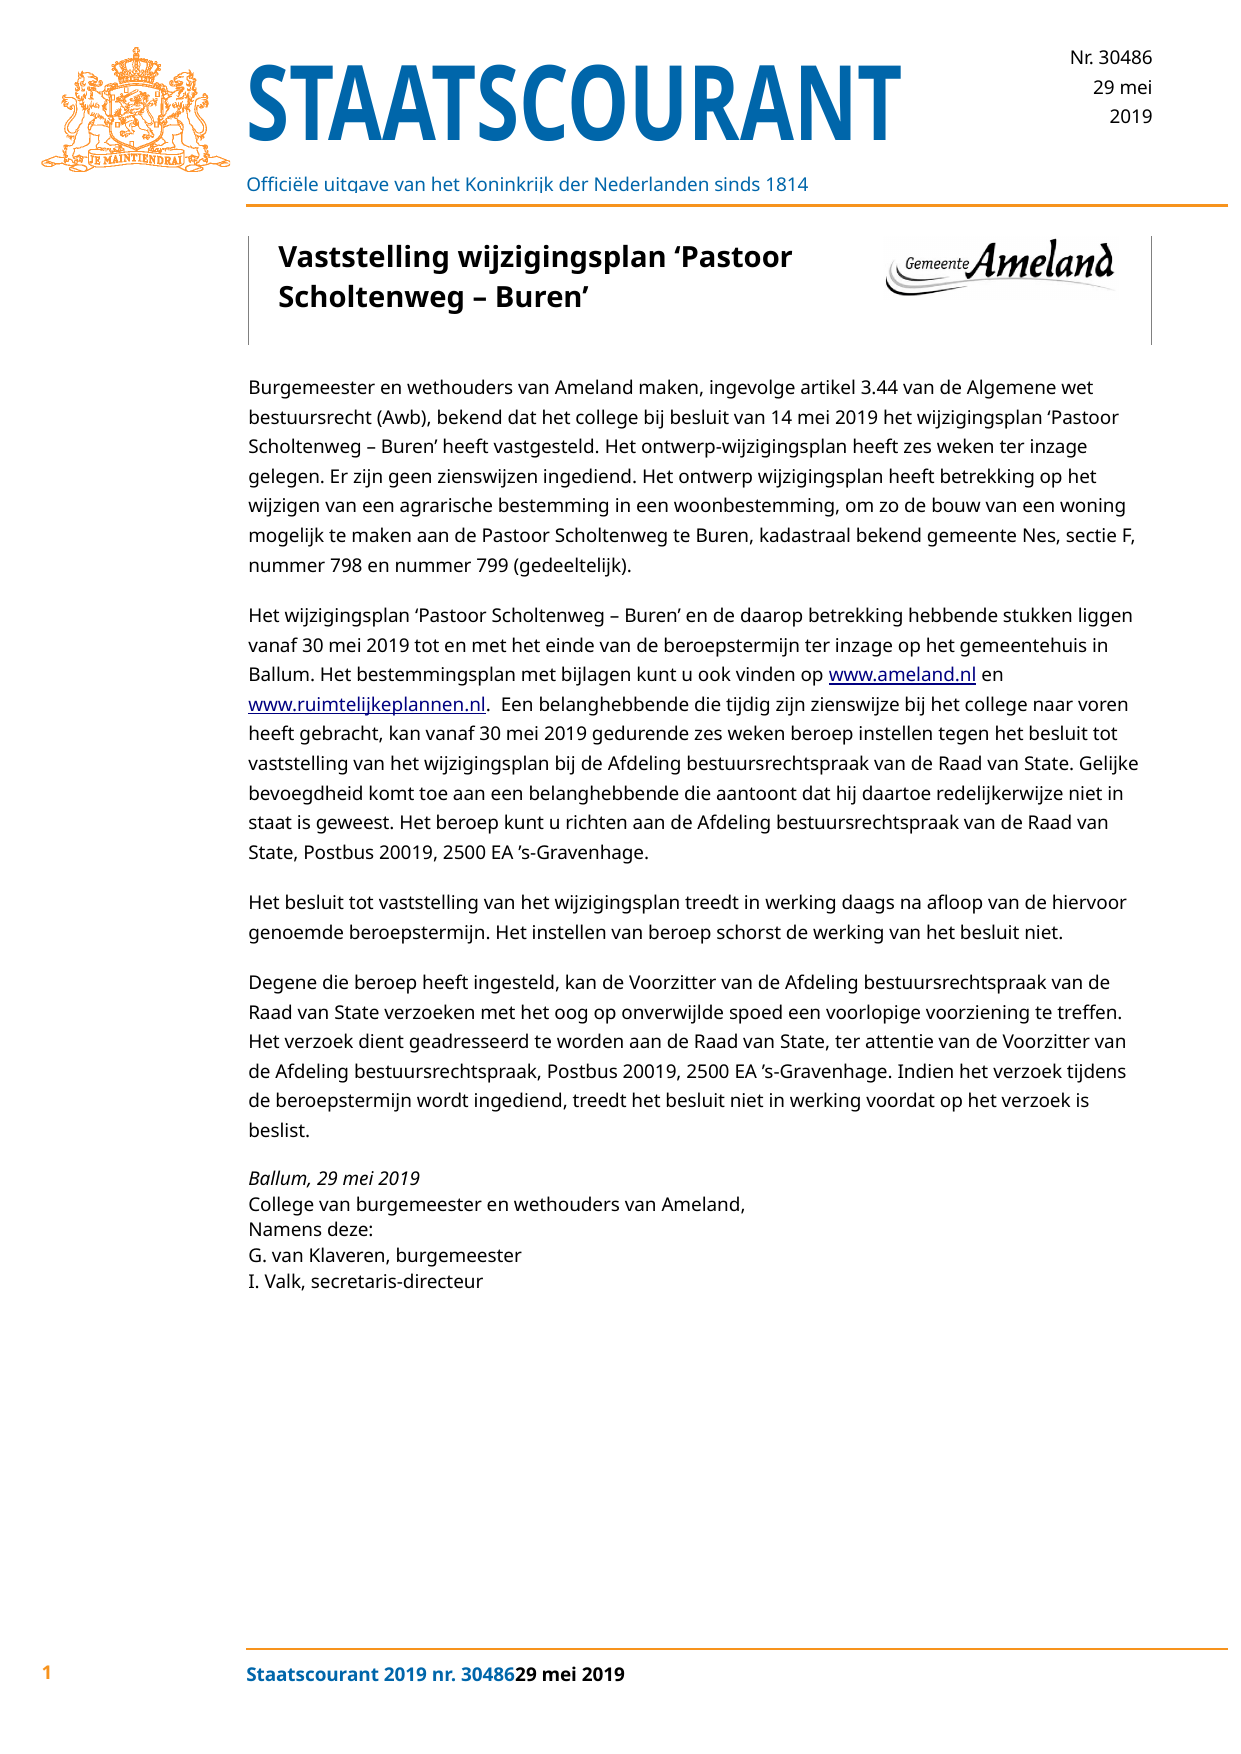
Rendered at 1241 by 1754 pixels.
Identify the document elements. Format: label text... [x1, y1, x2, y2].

picture [882, 236, 1119, 300]
text Ballum, 29 mei 2019 [248, 1165, 1152, 1191]
text Degene die beroep heeft ingesteld, kan de Voorzitter van de Afdeling bestuursrechtspraak van de Raad van State verzoeken met het oog op onverwijlde spoed een voorlopige voorziening te treffen. Het verzoek dient geadresseerd te worden aan de Raad van State, ter attentie van de Voorzitter van de Afdeling bestuursrechtspraak, Postbus 20019, 2500 EA ’s-Gravenhage. Indien het verzoek tijdens de beroepstermijn wordt ingediend, treedt het besluit niet in werking voordat op het verzoek is beslist. [248, 969, 1152, 1143]
text Het wijzigingsplan ‘Pastoor Scholtenweg – Buren’ en de daarop betrekking hebbende stukken liggen vanaf 30 mei 2019 tot en met het einde van de beroepstermijn ter inzage op het gemeentehuis in Ballum. Het bestemmingsplan met bijlagen kunt u ook vinden op www.ameland.nl en www.ruimtelijkeplannen.nl. Een belanghebbende die tijdig zijn zienswijze bij het college naar voren heeft gebracht, kan vanaf 30 mei 2019 gedurende zes weken beroep instellen tegen het besluit tot vaststelling van het wijzigingsplan bij de Afdeling bestuursrechtspraak van de Raad van State. Gelijke bevoegdheid komt toe aan een belanghebbende die aantoont dat hij daartoe redelijkerwijze niet in staat is geweest. Het beroep kunt u richten aan de Afdeling bestuursrechtspraak van de Raad van State, Postbus 20019, 2500 EA ’s-Gravenhage. [248, 602, 1152, 864]
text I. Valk, secretaris-directeur [248, 1268, 1152, 1294]
table_header Vaststelling wijzigingsplan ‘Pastoor Scholtenweg – Buren’ [249, 236, 850, 345]
text College van burgemeester en wethouders van Ameland, [248, 1191, 1152, 1216]
text Het besluit tot vaststelling van het wijzigingsplan treedt in werking daags na afloop van de hiervoor genoemde beroepstermijn. Het instellen van beroep schorst de werking van het besluit niet. [248, 889, 1152, 944]
picture [41, 47, 231, 172]
text G. van Klaveren, burgemeester [248, 1242, 1152, 1268]
text Namens deze: [248, 1216, 1152, 1242]
table_header [850, 236, 1151, 345]
text Burgemeester en wethouders van Ameland maken, ingevolge artikel 3.44 van de Algemene wet bestuursrecht (Awb), bekend dat het college bij besluit van 14 mei 2019 het wijzigingsplan ‘Pastoor Scholtenweg – Buren’ heeft vastgesteld. Het ontwerp-wijzigingsplan heeft zes weken ter inzage gelegen. Er zijn geen zienswijzen ingediend. Het ontwerp wijzigingsplan heeft betrekking op het wijzigen van een agrarische bestemming in een woonbestemming, om zo de bouw van een woning mogelijk te maken aan de Pastoor Scholtenweg te Buren, kadastraal bekend gemeente Nes, sectie F, nummer 798 en nummer 799 (gedeeltelijk). [248, 374, 1152, 577]
